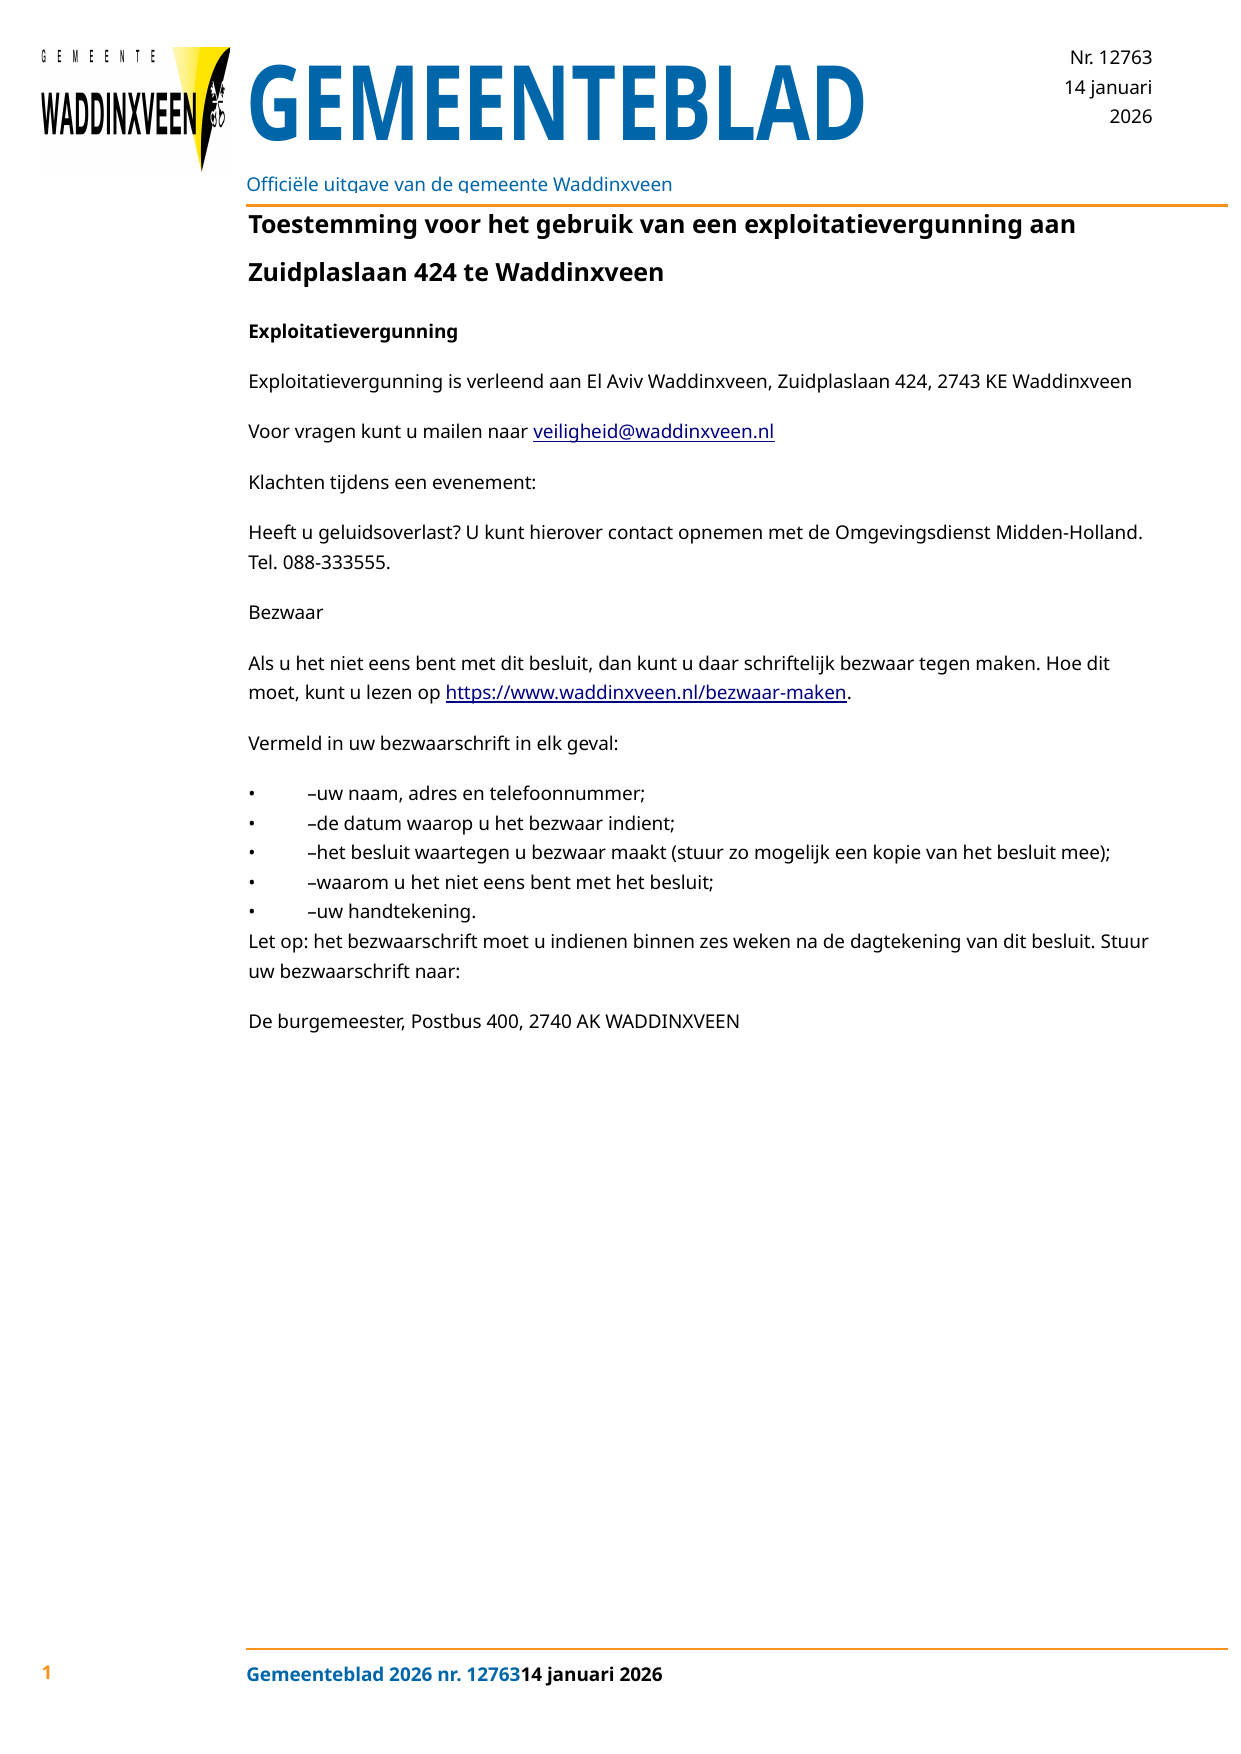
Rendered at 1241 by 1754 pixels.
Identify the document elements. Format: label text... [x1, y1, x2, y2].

list –waarom u het niet eens bent met het besluit; [248, 869, 1152, 895]
text Bezwaar [248, 599, 1152, 625]
text Exploitatievergunning [248, 318, 1152, 344]
list –het besluit waartegen u bezwaar maakt (stuur zo mogelijk een kopie van het besluit mee); [248, 839, 1152, 865]
text Toestemming voor het gebruik van een exploitatievergunning aan Zuidplaslaan 424 te Waddinxveen [248, 207, 1152, 288]
text Exploitatievergunning is verleend aan El Aviv Waddinxveen, Zuidplaslaan 424, 2743 KE Waddinxveen [248, 368, 1152, 394]
list –uw naam, adres en telefoonnummer; [248, 780, 1152, 806]
list –de datum waarop u het bezwaar indient; [248, 810, 1152, 836]
text Heeft u geluidsoverlast? U kunt hierover contact opnemen met de Omgevingsdienst Midden-Holland. Tel. 088-333555. [248, 519, 1152, 575]
text Vermeld in uw bezwaarschrift in elk geval: [248, 730, 1152, 756]
list –uw handtekening. [248, 899, 1152, 924]
picture [41, 47, 231, 172]
text Als u het niet eens bent met dit besluit, dan kunt u daar schriftelijk bezwaar tegen maken. Hoe dit moet, kunt u lezen op https://www.waddinxveen.nl/bezwaar-maken. [248, 650, 1152, 705]
text Klachten tijdens een evenement: [248, 469, 1152, 495]
text Voor vragen kunt u mailen naar veiligheid@waddinxveen.nl [248, 419, 1152, 444]
text Let op: het bezwaarschrift moet u indienen binnen zes weken na de dagtekening van dit besluit. Stuur uw bezwaarschrift naar: [248, 928, 1152, 984]
text De burgemeester, Postbus 400, 2740 AK WADDINXVEEN [248, 1008, 1152, 1034]
